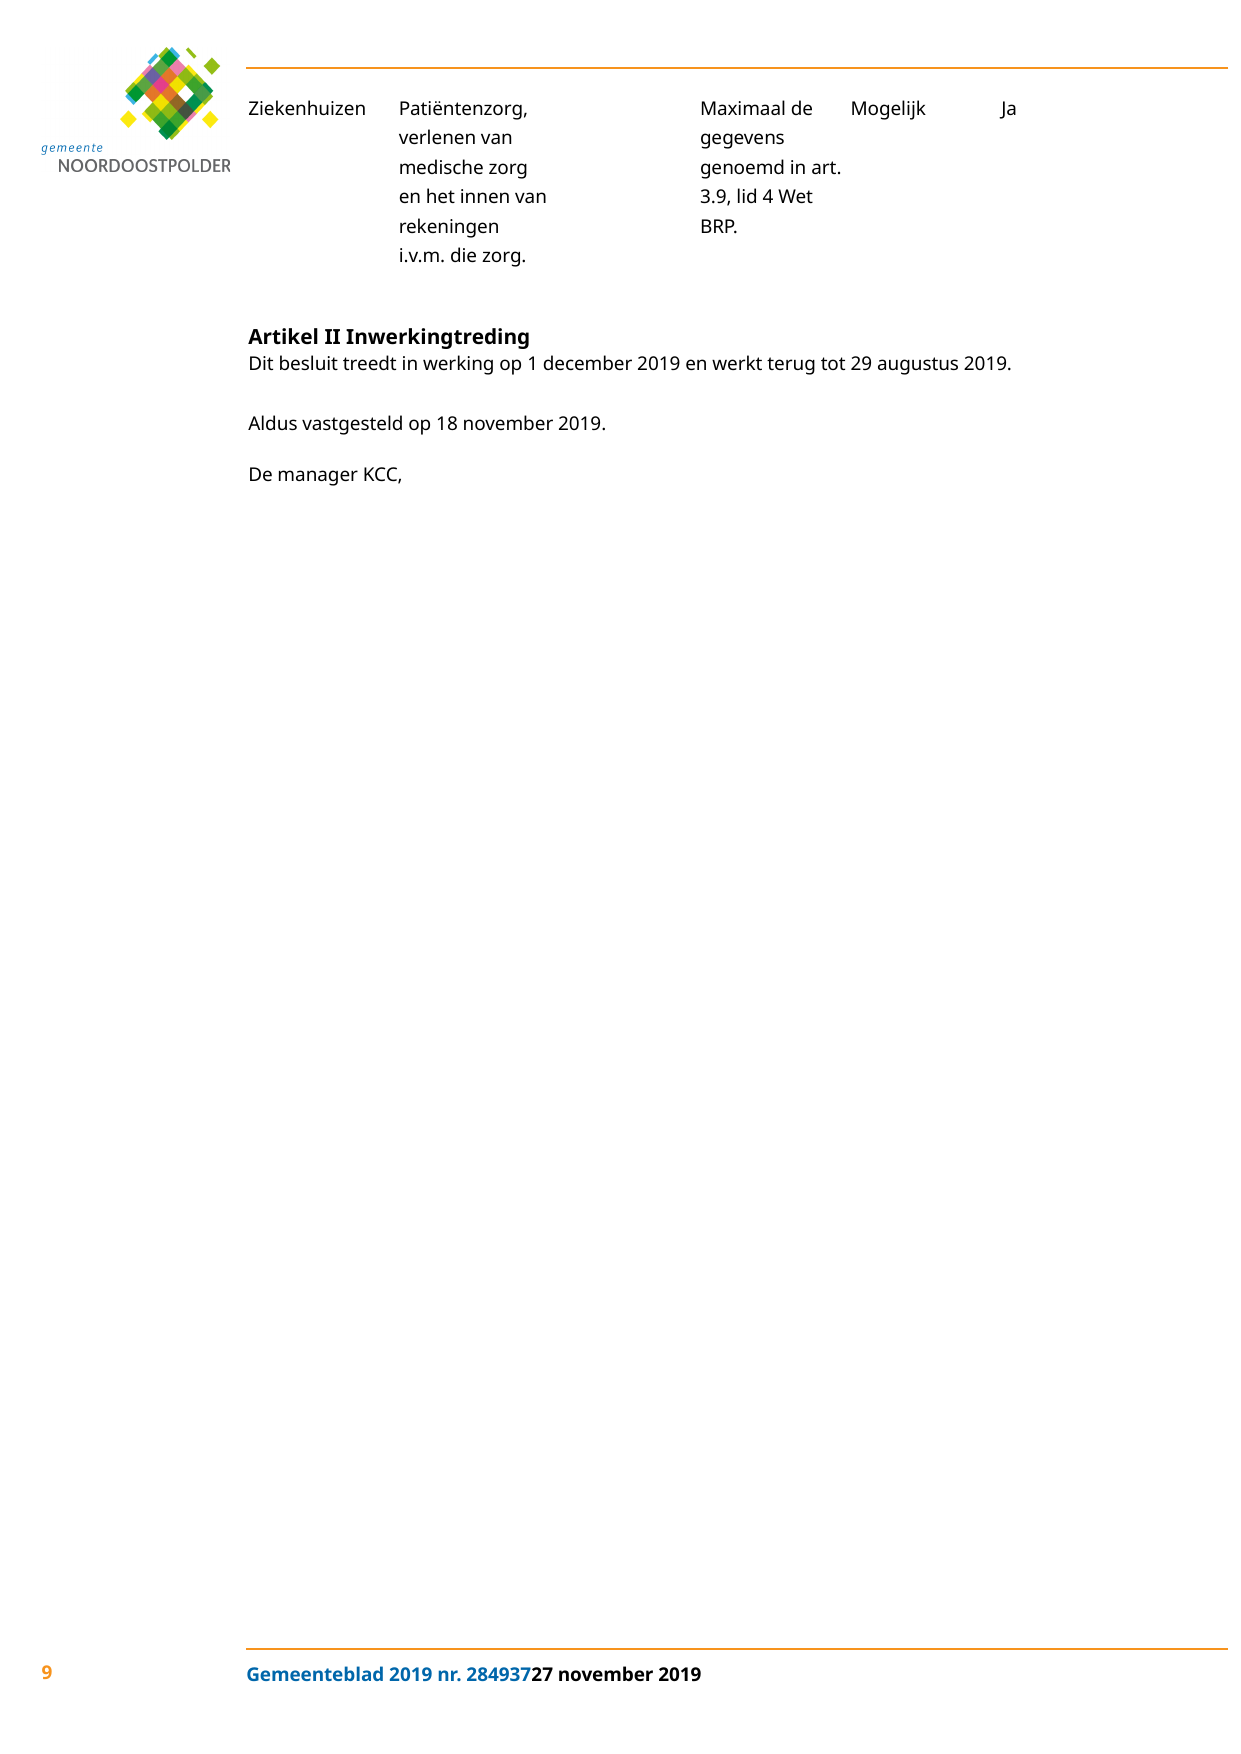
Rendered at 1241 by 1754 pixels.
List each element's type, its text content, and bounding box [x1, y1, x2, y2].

text De manager KCC, [248, 461, 1152, 487]
picture [41, 47, 231, 172]
table_cell Patiëntenzorg, verlenen van medische zorg en het innen van rekeningen i.v.m. die zorg. [399, 95, 549, 268]
table_cell [549, 95, 700, 268]
table_cell Ziekenhuizen [248, 95, 398, 268]
table_cell Ja [1001, 95, 1152, 268]
table_cell Mogelijk [850, 95, 1001, 268]
table_cell Maximaal de gegevens genoemd in art. 3.9, lid 4 Wet BRP. [700, 95, 850, 268]
text Artikel II Inwerkingtreding [248, 322, 1152, 351]
text Aldus vastgesteld op 18 november 2019. [248, 410, 1152, 435]
text Dit besluit treedt in werking op 1 december 2019 en werkt terug tot 29 augustus 2019. [248, 351, 1152, 376]
